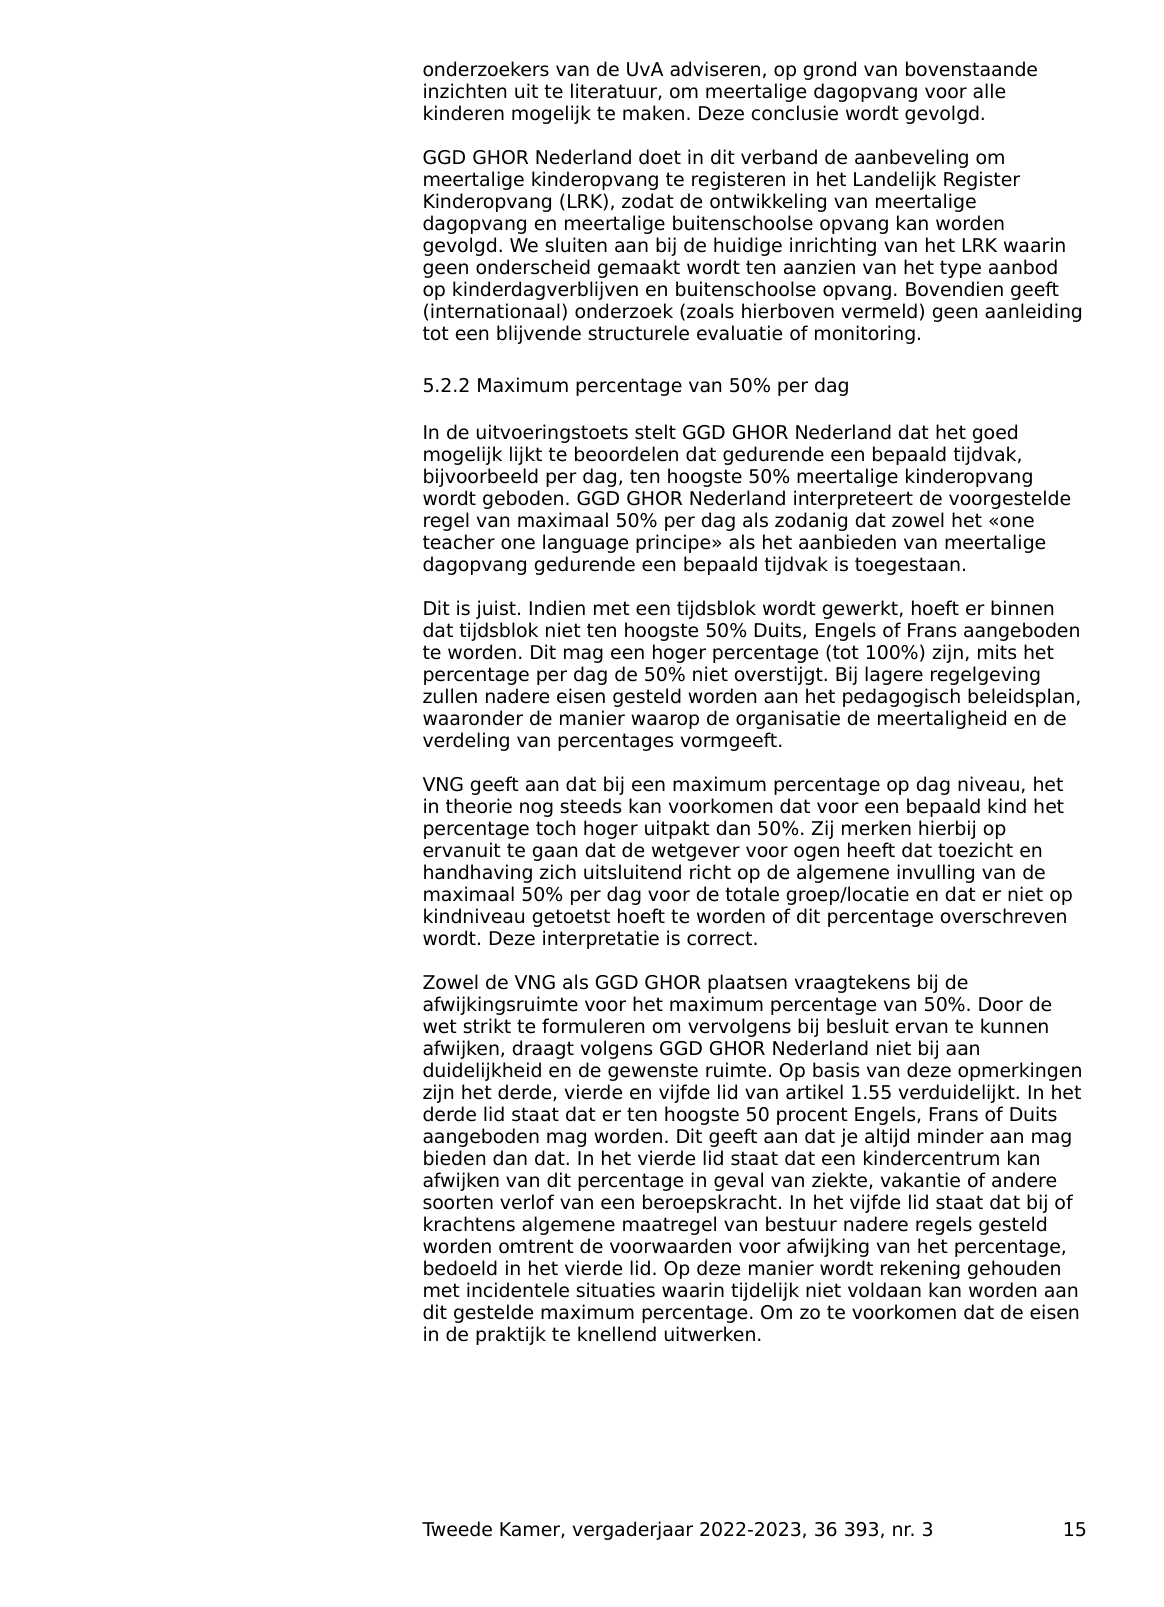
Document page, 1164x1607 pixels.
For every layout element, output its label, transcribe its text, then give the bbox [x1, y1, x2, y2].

text VNG geeft aan dat bij een maximum percentage op dag niveau, het in theorie nog steeds kan voorkomen dat voor een bepaald kind het percentage toch hoger uitpakt dan 50%. Zij merken hierbij op ervanuit te gaan dat de wetgever voor ogen heeft dat toezicht en handhaving zich uitsluitend richt op de algemene invulling van de maximaal 50% per dag voor de totale groep/locatie en dat er niet op kindniveau getoetst hoeft te worden of dit percentage overschreven wordt. Deze interpretatie is correct. [422, 774, 1087, 950]
subtitle 5.2.2 Maximum percentage van 50% per dag [422, 375, 1087, 397]
text Zowel de VNG als GGD GHOR plaatsen vraagtekens bij de afwijkingsruimte voor het maximum percentage van 50%. Door de wet strikt te formuleren om vervolgens bij besluit ervan te kunnen afwijken, draagt volgens GGD GHOR Nederland niet bij aan duidelijkheid en de gewenste ruimte. Op basis van deze opmerkingen zijn het derde, vierde en vijfde lid van artikel 1.55 verduidelijkt. In het derde lid staat dat er ten hoogste 50 procent Engels, Frans of Duits aangeboden mag worden. Dit geeft aan dat je altijd minder aan mag bieden dan dat. In het vierde lid staat dat een kindercentrum kan afwijken van dit percentage in geval van ziekte, vakantie of andere soorten verlof van een beroepskracht. In het vijfde lid staat dat bij of krachtens algemene maatregel van bestuur nadere regels gesteld worden omtrent de voorwaarden voor afwijking van het percentage, bedoeld in het vierde lid. Op deze manier wordt rekening gehouden met incidentele situaties waarin tijdelijk niet voldaan kan worden aan dit gestelde maximum percentage. Om zo te voorkomen dat de eisen in de praktijk te knellend uitwerken. [422, 972, 1087, 1346]
text GGD GHOR Nederland doet in dit verband de aanbeveling om meertalige kinderopvang te registeren in het Landelijk Register Kinderopvang (LRK), zodat de ontwikkeling van meertalige dagopvang en meertalige buitenschoolse opvang kan worden gevolgd. We sluiten aan bij de huidige inrichting van het LRK waarin geen onderscheid gemaakt wordt ten aanzien van het type aanbod op kinderdagverblijven en buitenschoolse opvang. Bovendien geeft (internationaal) onderzoek (zoals hierboven vermeld) geen aanleiding tot een blijvende structurele evaluatie of monitoring. [422, 147, 1087, 345]
text In de uitvoeringstoets stelt GGD GHOR Nederland dat het goed mogelijk lijkt te beoordelen dat gedurende een bepaald tijdvak, bijvoorbeeld per dag, ten hoogste 50% meertalige kinderopvang wordt geboden. GGD GHOR Nederland interpreteert de voorgestelde regel van maximaal 50% per dag als zodanig dat zowel het «one teacher one language principe» als het aanbieden van meertalige dagopvang gedurende een bepaald tijdvak is toegestaan. [422, 422, 1087, 576]
text onderzoekers van de UvA adviseren, op grond van bovenstaande inzichten uit te literatuur, om meertalige dagopvang voor alle kinderen mogelijk te maken. Deze conclusie wordt gevolgd. [422, 59, 1087, 125]
text Dit is juist. Indien met een tijdsblok wordt gewerkt, hoeft er binnen dat tijdsblok niet ten hoogste 50% Duits, Engels of Frans aangeboden te worden. Dit mag een hoger percentage (tot 100%) zijn, mits het percentage per dag de 50% niet overstijgt. Bij lagere regelgeving zullen nadere eisen gesteld worden aan het pedagogisch beleidsplan, waaronder de manier waarop de organisatie de meertaligheid en de verdeling van percentages vormgeeft. [422, 598, 1087, 752]
